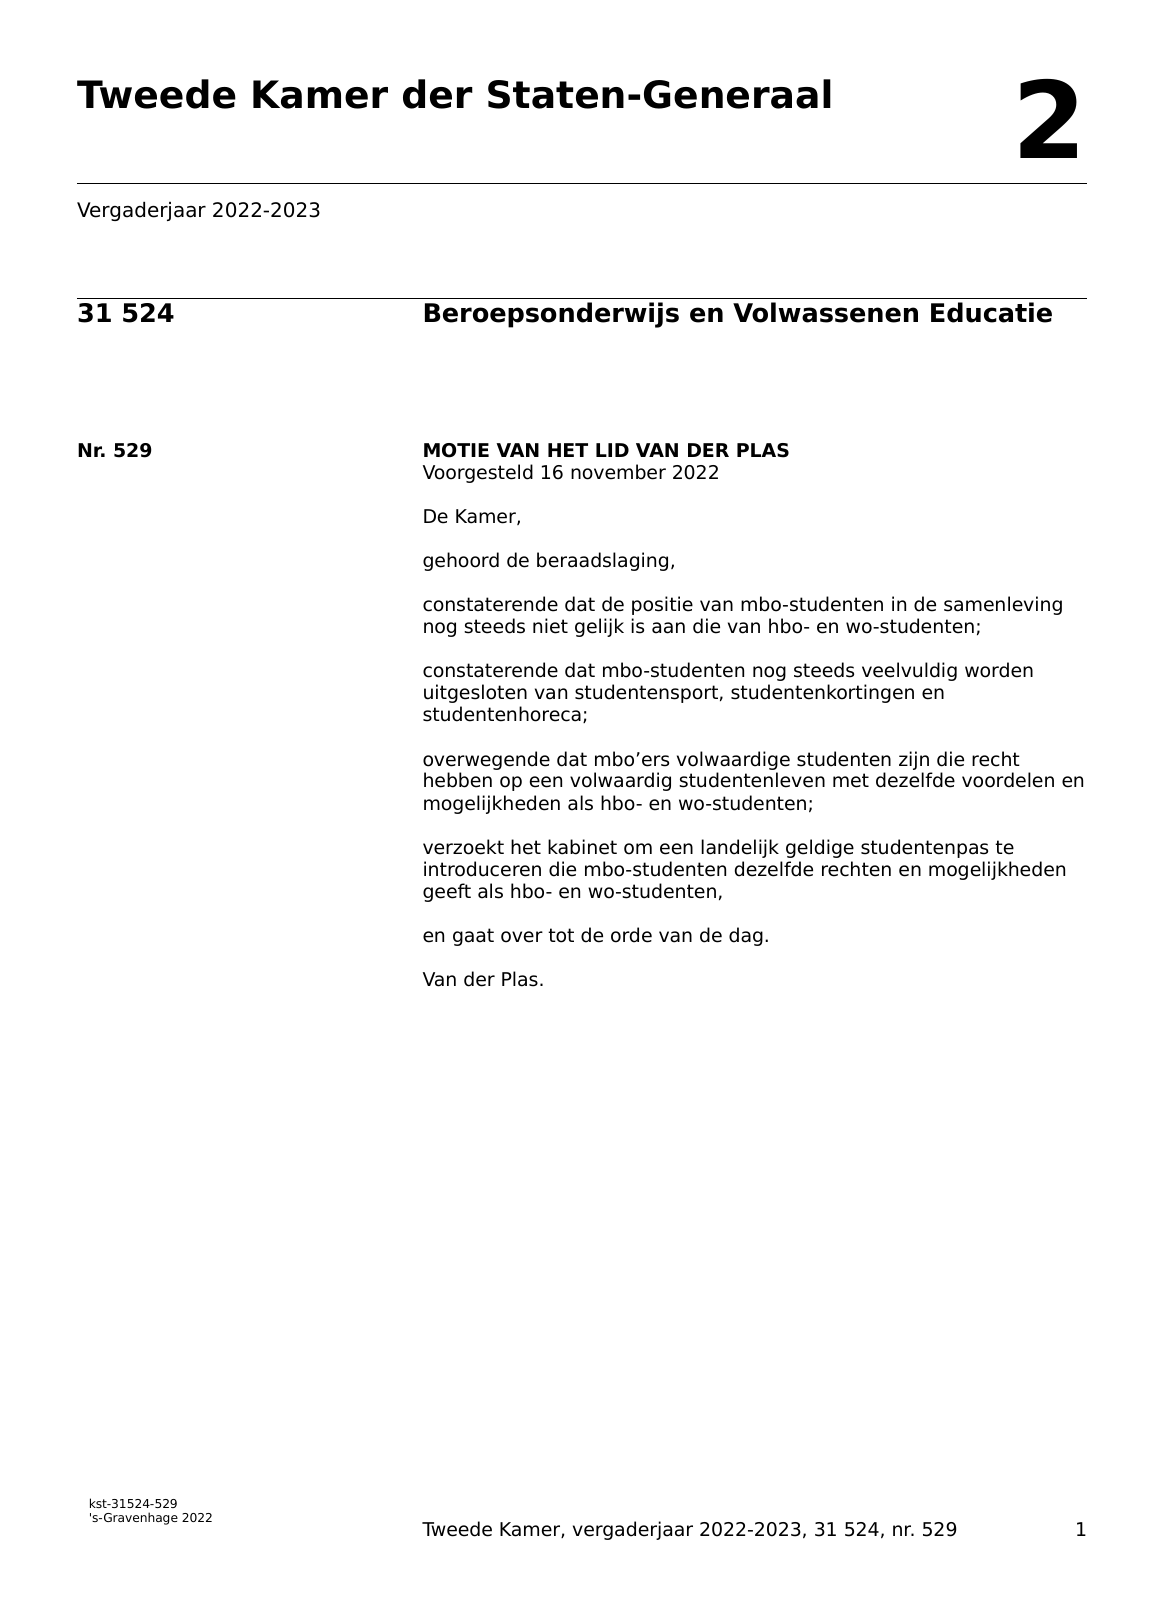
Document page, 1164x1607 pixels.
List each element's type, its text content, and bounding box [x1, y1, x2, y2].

table_header Tweede Kamer der Staten-Generaal [77, 59, 886, 183]
text constaterende dat mbo-studenten nog steeds veelvuldig worden uitgesloten van studentensport, studentenkortingen en studentenhoreca; [422, 660, 1087, 726]
subtitle Nr. 529 MOTIE VAN HET LID VAN DER PLAS [77, 440, 1087, 462]
table_cell Vergaderjaar 2022-2023 [77, 184, 1087, 298]
text kst-31524-529 [88, 1497, 323, 1511]
table_header 2 [886, 59, 1087, 183]
text constaterende dat de positie van mbo-studenten in de samenleving nog steeds niet gelijk is aan die van hbo- en wo-studenten; [422, 594, 1087, 638]
text verzoekt het kabinet om een landelijk geldige studentenpas te introduceren die mbo-studenten dezelfde rechten en mogelijkheden geeft als hbo- en wo-studenten, [422, 837, 1087, 902]
subtitle 31 524 Beroepsonderwijs en Volwassenen Educatie [77, 299, 1087, 329]
text 's-Gravenhage 2022 [88, 1511, 323, 1525]
text Van der Plas. [422, 969, 1087, 991]
text overwegende dat mbo’ers volwaardige studenten zijn die recht hebben op een volwaardig studentenleven met dezelfde voordelen en mogelijkheden als hbo- en wo-studenten; [422, 748, 1087, 814]
text en gaat over tot de orde van de dag. [422, 925, 1087, 947]
text Voorgesteld 16 november 2022 [422, 462, 1087, 484]
text De Kamer, [422, 506, 1087, 528]
text gehoord de beraadslaging, [422, 550, 1087, 572]
